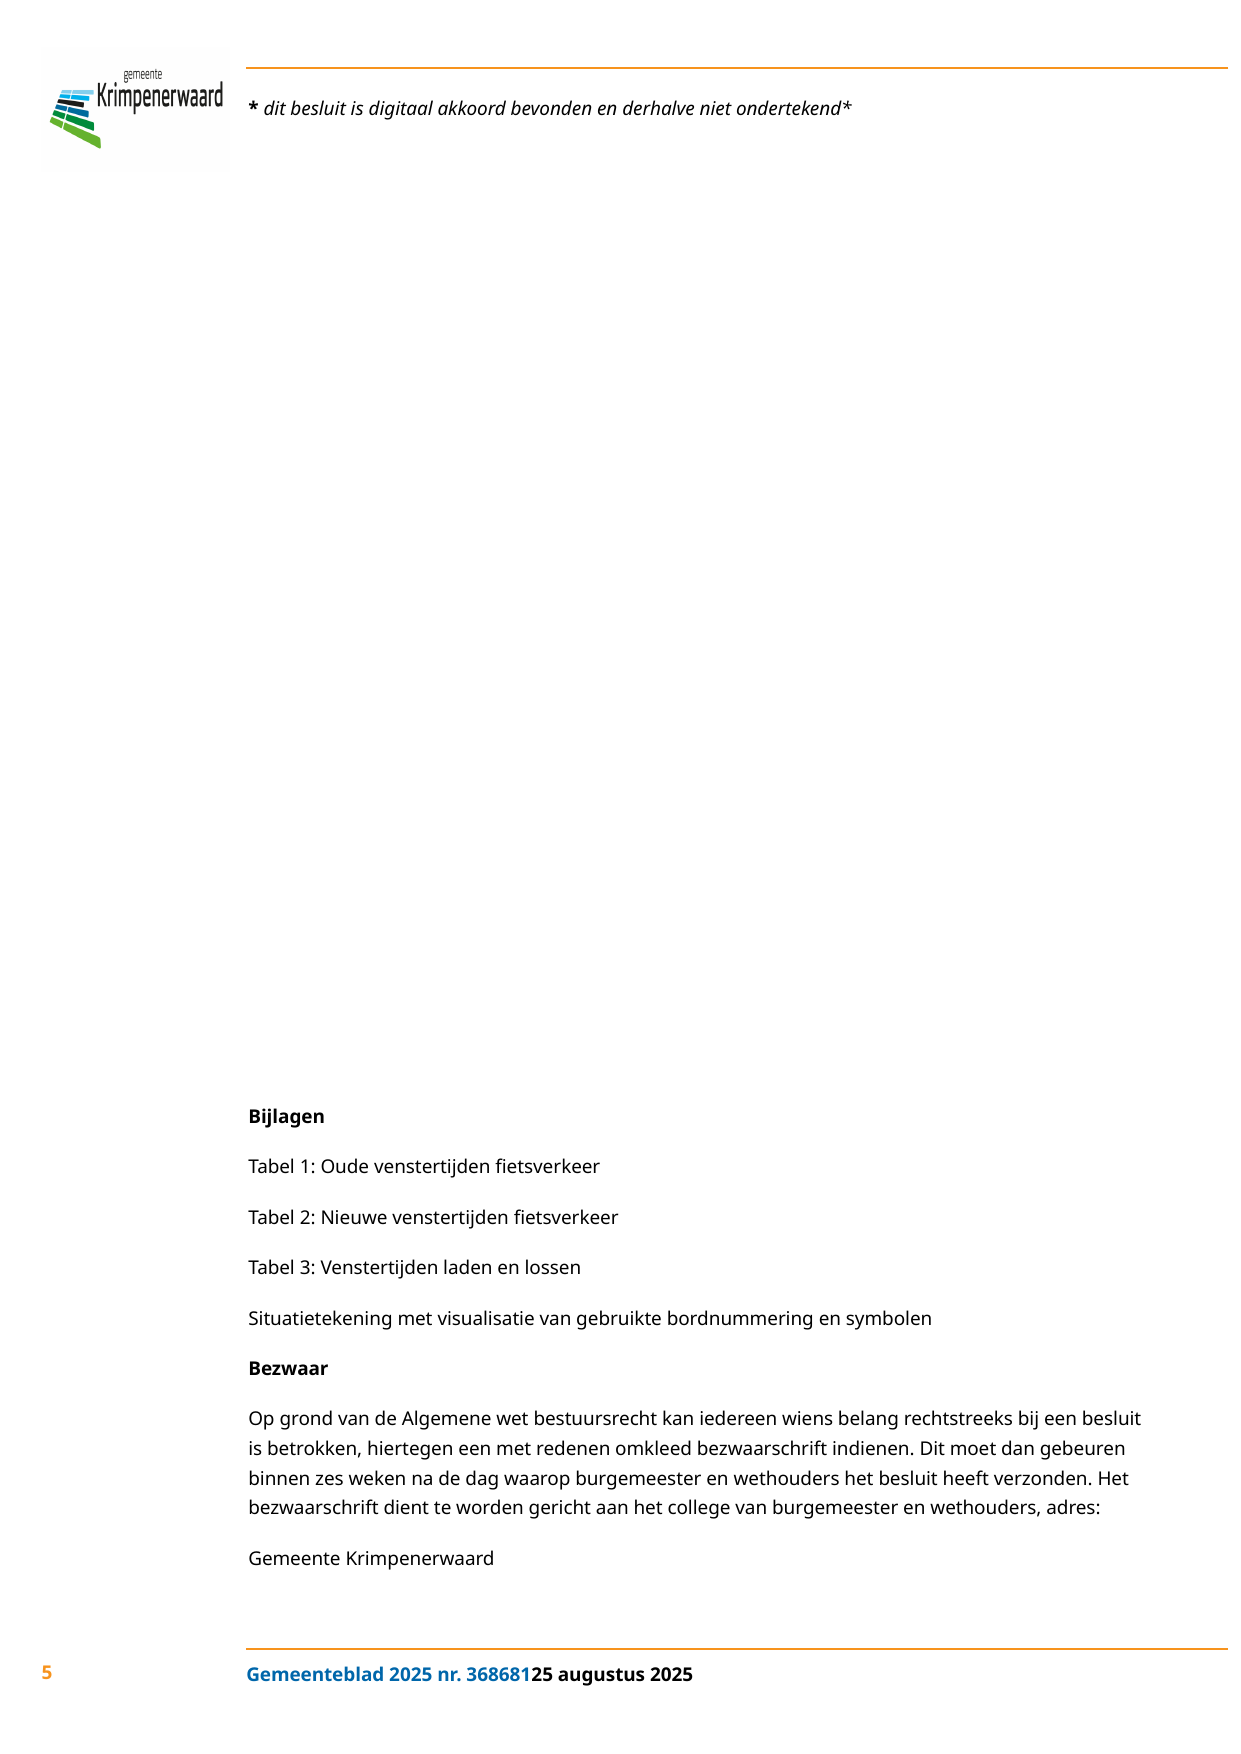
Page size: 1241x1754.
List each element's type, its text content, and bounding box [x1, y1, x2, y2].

text Situatietekening met visualisatie van gebruikte bordnummering en symbolen [248, 1305, 1152, 1331]
picture [41, 47, 231, 172]
text Bezwaar [248, 1355, 1152, 1381]
text Bijlagen [248, 1103, 1152, 1129]
text Tabel 2: Nieuwe venstertijden fietsverkeer [248, 1204, 1152, 1230]
text Tabel 1: Oude venstertijden fietsverkeer [248, 1153, 1152, 1179]
text * dit besluit is digitaal akkoord bevonden en derhalve niet ondertekend* [248, 95, 1152, 121]
text Op grond van de Algemene wet bestuursrecht kan iedereen wiens belang rechtstreeks bij een besluit is betrokken, hiertegen een met redenen omkleed bezwaarschrift indienen. Dit moet dan gebeuren binnen zes weken na de dag waarop burgemeester en wethouders het besluit heeft verzonden. Het bezwaarschrift dient te worden gericht aan het college van burgemeester en wethouders, adres: [248, 1406, 1152, 1520]
text Gemeente Krimpenerwaard [248, 1545, 1152, 1571]
text Tabel 3: Venstertijden laden en lossen [248, 1254, 1152, 1280]
